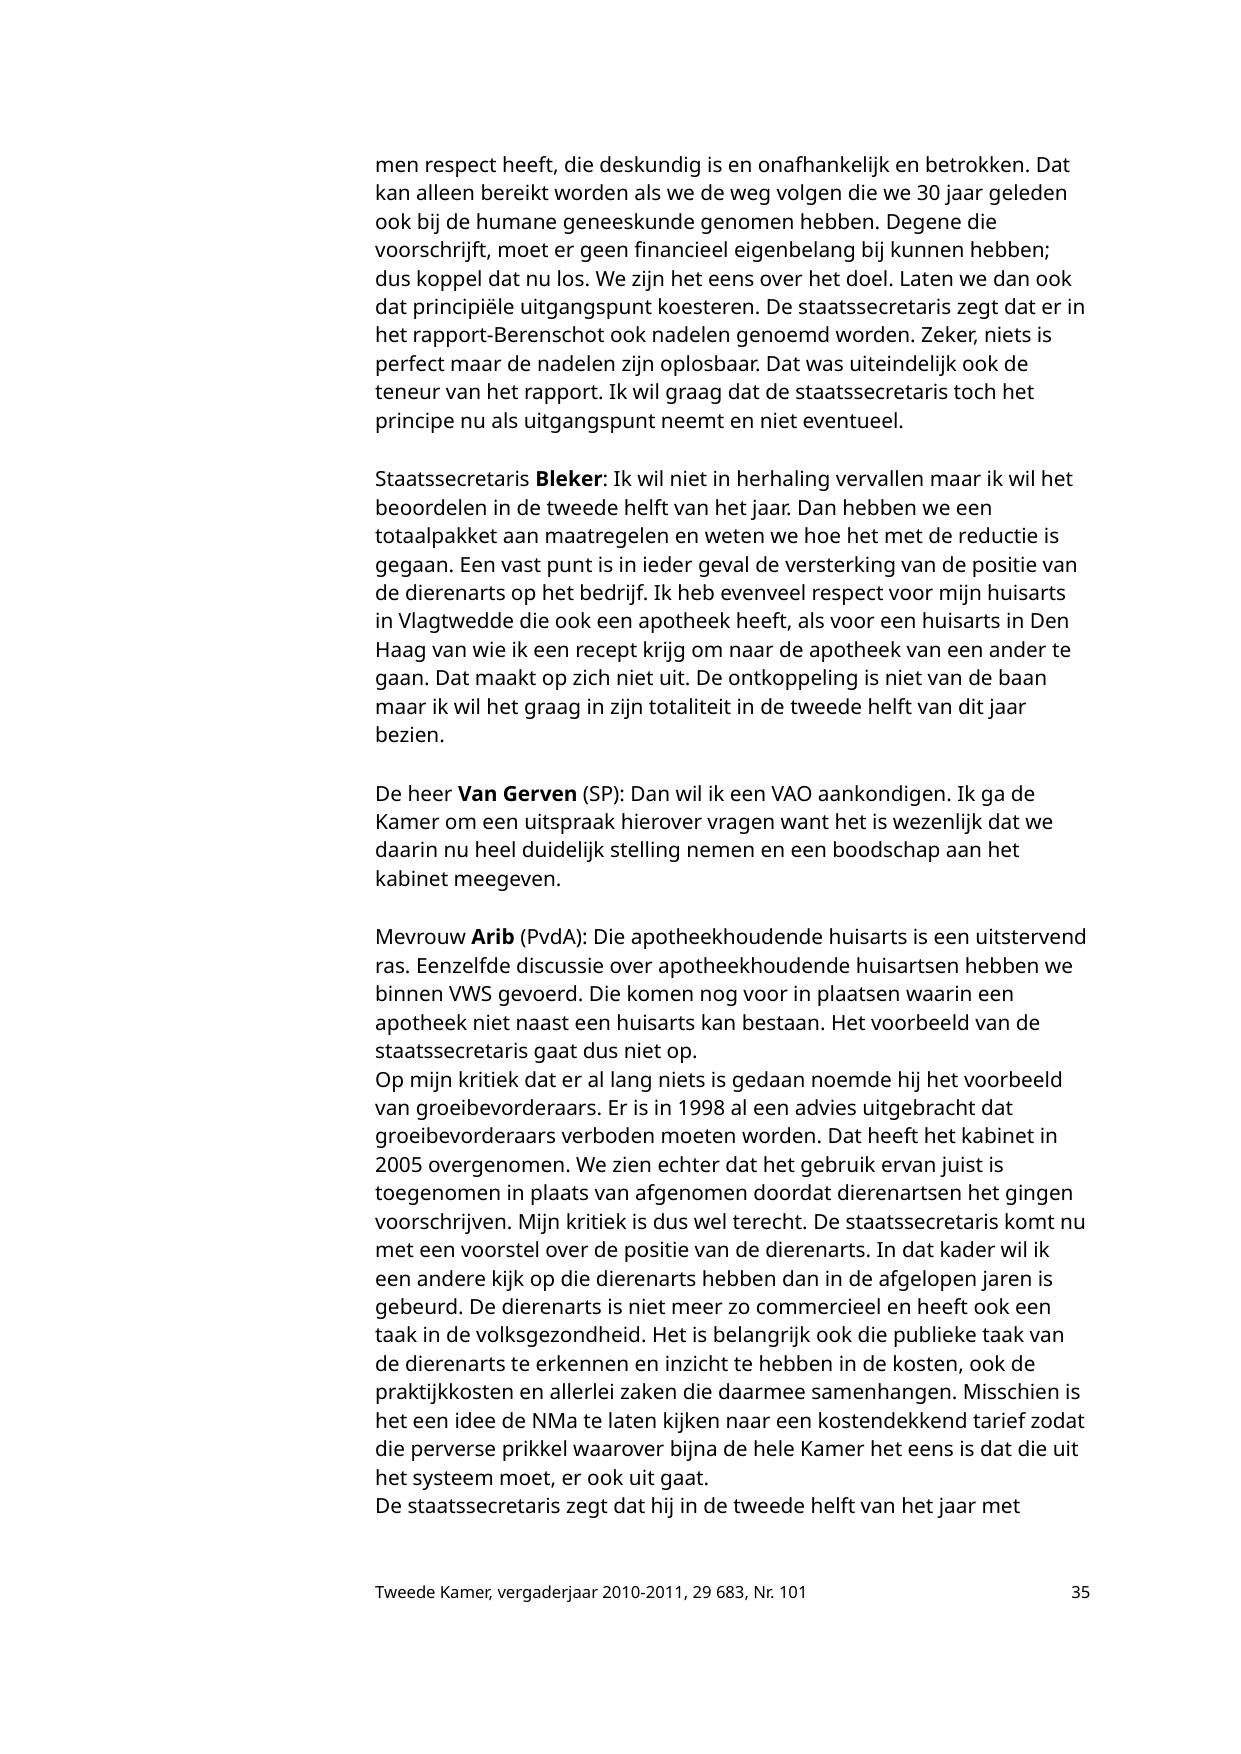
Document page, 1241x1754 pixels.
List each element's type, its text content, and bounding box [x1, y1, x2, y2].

text De heer Van Gerven (SP): Dan wil ik een VAO aankondigen. Ik ga de Kamer om een uitspraak hierover vragen want het is wezenlijk dat we daarin nu heel duidelijk stelling nemen en een boodschap aan het kabinet meegeven. [375, 779, 1090, 892]
text Op mijn kritiek dat er al lang niets is gedaan noemde hij het voorbeeld van groeibevorderaars. Er is in 1998 al een advies uitgebracht dat groeibevorderaars verboden moeten worden. Dat heeft het kabinet in 2005 overgenomen. We zien echter dat het gebruik ervan juist is toegenomen in plaats van afgenomen doordat dierenartsen het gingen voorschrijven. Mijn kritiek is dus wel terecht. De staatssecretaris komt nu met een voorstel over de positie van de dierenarts. In dat kader wil ik een andere kijk op die dierenarts hebben dan in de afgelopen jaren is gebeurd. De dierenarts is niet meer zo commercieel en heeft ook een taak in de volksgezondheid. Het is belangrijk ook die publieke taak van de dierenarts te erkennen en inzicht te hebben in de kosten, ook de praktijkkosten en allerlei zaken die daarmee samenhangen. Misschien is het een idee de NMa te laten kijken naar een kostendekkend tarief zodat die perverse prikkel waarover bijna de hele Kamer het eens is dat die uit het systeem moet, er ook uit gaat. [375, 1065, 1090, 1491]
text men respect heeft, die deskundig is en onafhankelijk en betrokken. Dat kan alleen bereikt worden als we de weg volgen die we 30 jaar geleden ook bij de humane geneeskunde genomen hebben. Degene die voorschrijft, moet er geen financieel eigenbelang bij kunnen hebben; dus koppel dat nu los. We zijn het eens over het doel. Laten we dan ook dat principiële uitgangspunt koesteren. De staatssecretaris zegt dat er in het rapport-Berenschot ook nadelen genoemd worden. Zeker, niets is perfect maar de nadelen zijn oplosbaar. Dat was uiteindelijk ook de teneur van het rapport. Ik wil graag dat de staatssecretaris toch het principe nu als uitgangspunt neemt en niet eventueel. [375, 150, 1090, 434]
text Mevrouw Arib (PvdA): Die apotheekhoudende huisarts is een uitstervend ras. Eenzelfde discussie over apotheekhoudende huisartsen hebben we binnen VWS gevoerd. Die komen nog voor in plaatsen waarin een apotheek niet naast een huisarts kan bestaan. Het voorbeeld van de staatssecretaris gaat dus niet op. [375, 922, 1090, 1065]
text Staatssecretaris Bleker: Ik wil niet in herhaling vervallen maar ik wil het beoordelen in de tweede helft van het jaar. Dan hebben we een totaalpakket aan maatregelen en weten we hoe het met de reductie is gegaan. Een vast punt is in ieder geval de versterking van de positie van de dierenarts op het bedrijf. Ik heb evenveel respect voor mijn huisarts in Vlagtwedde die ook een apotheek heeft, als voor een huisarts in Den Haag van wie ik een recept krijg om naar de apotheek van een ander te gaan. Dat maakt op zich niet uit. De ontkoppeling is niet van de baan maar ik wil het graag in zijn totaliteit in de tweede helft van dit jaar bezien. [375, 464, 1090, 749]
text De staatssecretaris zegt dat hij in de tweede helft van het jaar met [375, 1491, 1090, 1520]
